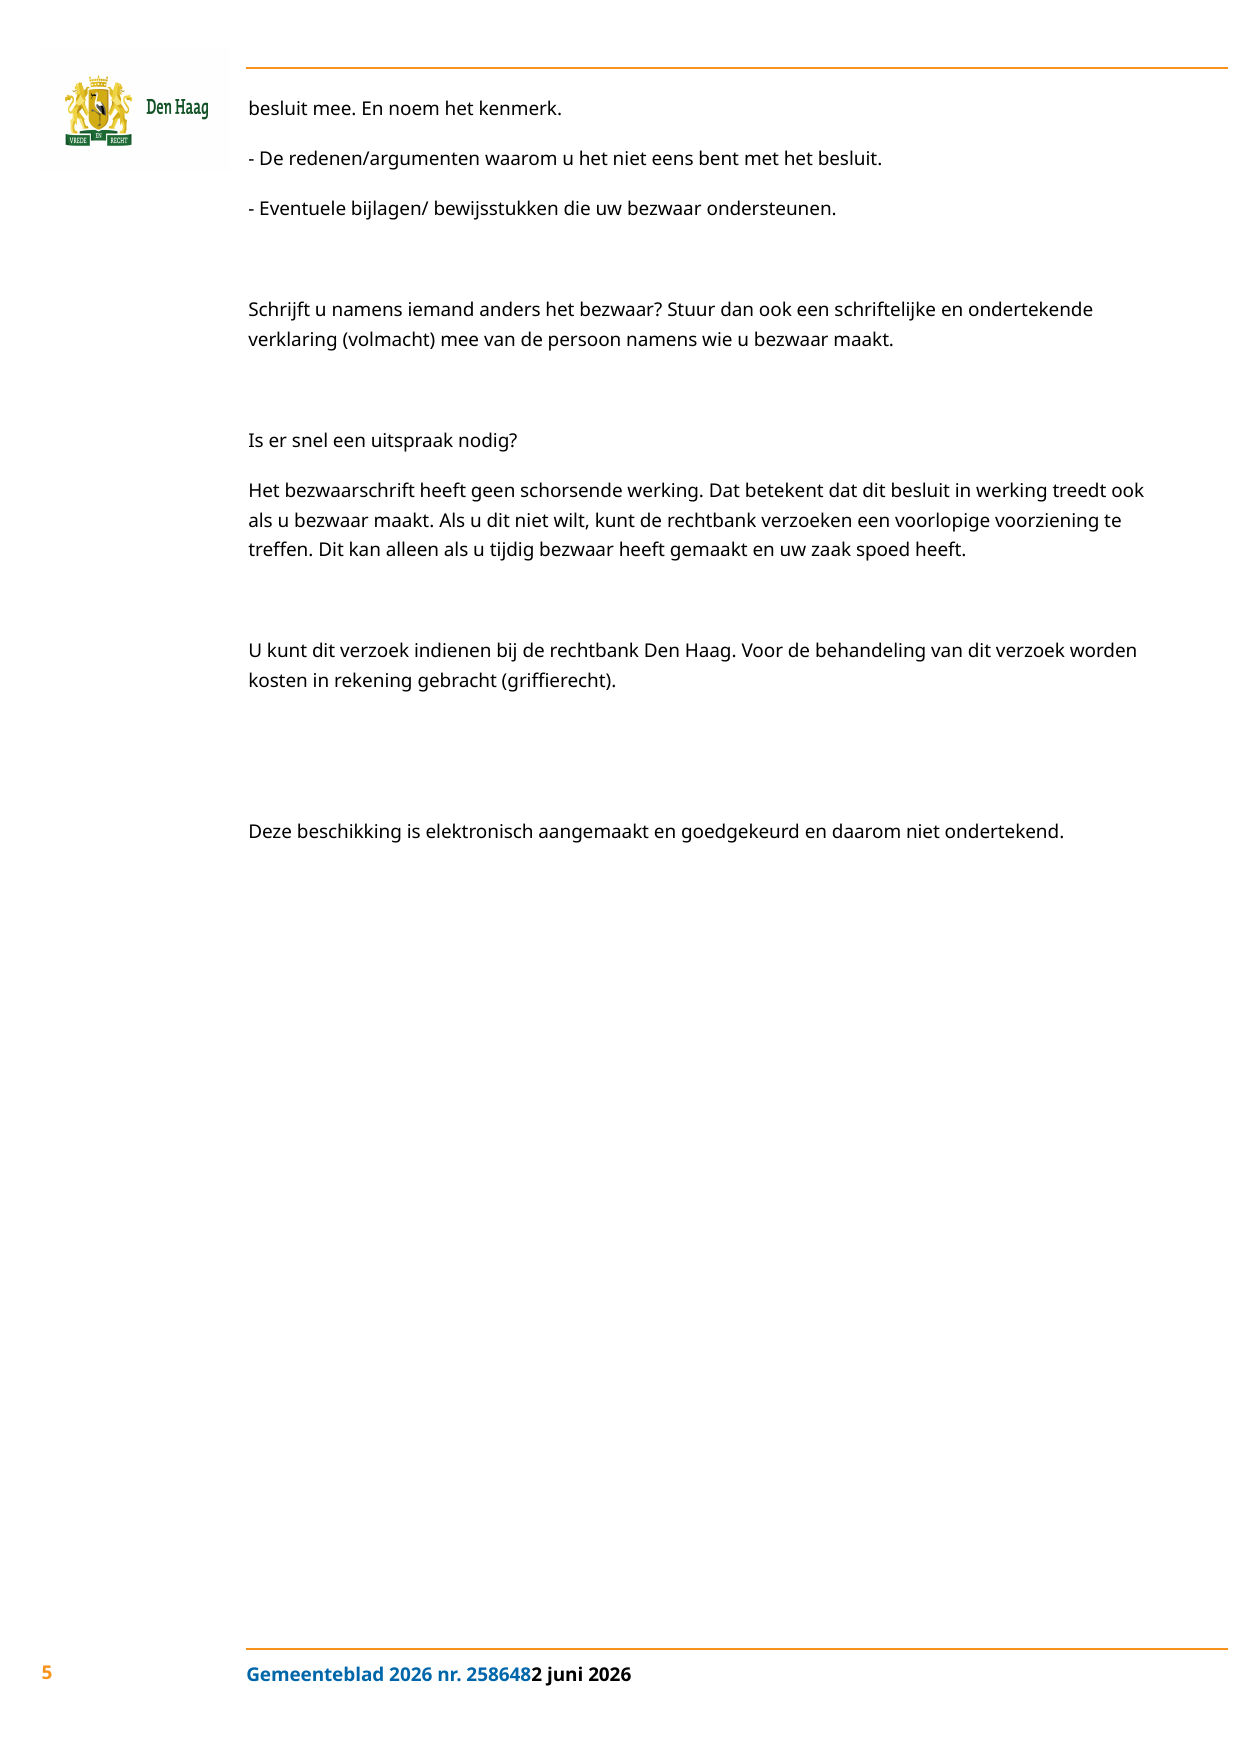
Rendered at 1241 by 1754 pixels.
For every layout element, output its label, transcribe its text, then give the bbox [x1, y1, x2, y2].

picture [41, 47, 231, 172]
text U kunt dit verzoek indienen bij de rechtbank Den Haag. Voor de behandeling van dit verzoek worden kosten in rekening gebracht (griffierecht). [248, 637, 1152, 693]
text Is er snel een uitspraak nodig? [248, 427, 1152, 453]
text Deze beschikking is elektronisch aangemaakt en goedgekeurd en daarom niet ondertekend. [248, 818, 1152, 844]
text - Eventuele bijlagen/ bewijsstukken die uw bezwaar ondersteunen. [248, 196, 1152, 221]
text Schrijft u namens iemand anders het bezwaar? Stuur dan ook een schriftelijke en ondertekende verklaring (volmacht) mee van de persoon namens wie u bezwaar maakt. [248, 296, 1152, 352]
text besluit mee. En noem het kenmerk. [248, 95, 1152, 121]
text - De redenen/argumenten waarom u het niet eens bent met het besluit. [248, 145, 1152, 171]
text Het bezwaarschrift heeft geen schorsende werking. Dat betekent dat dit besluit in werking treedt ook als u bezwaar maakt. Als u dit niet wilt, kunt de rechtbank verzoeken een voorlopige voorziening te treffen. Dit kan alleen als u tijdig bezwaar heeft gemaakt en uw zaak spoed heeft. [248, 477, 1152, 562]
